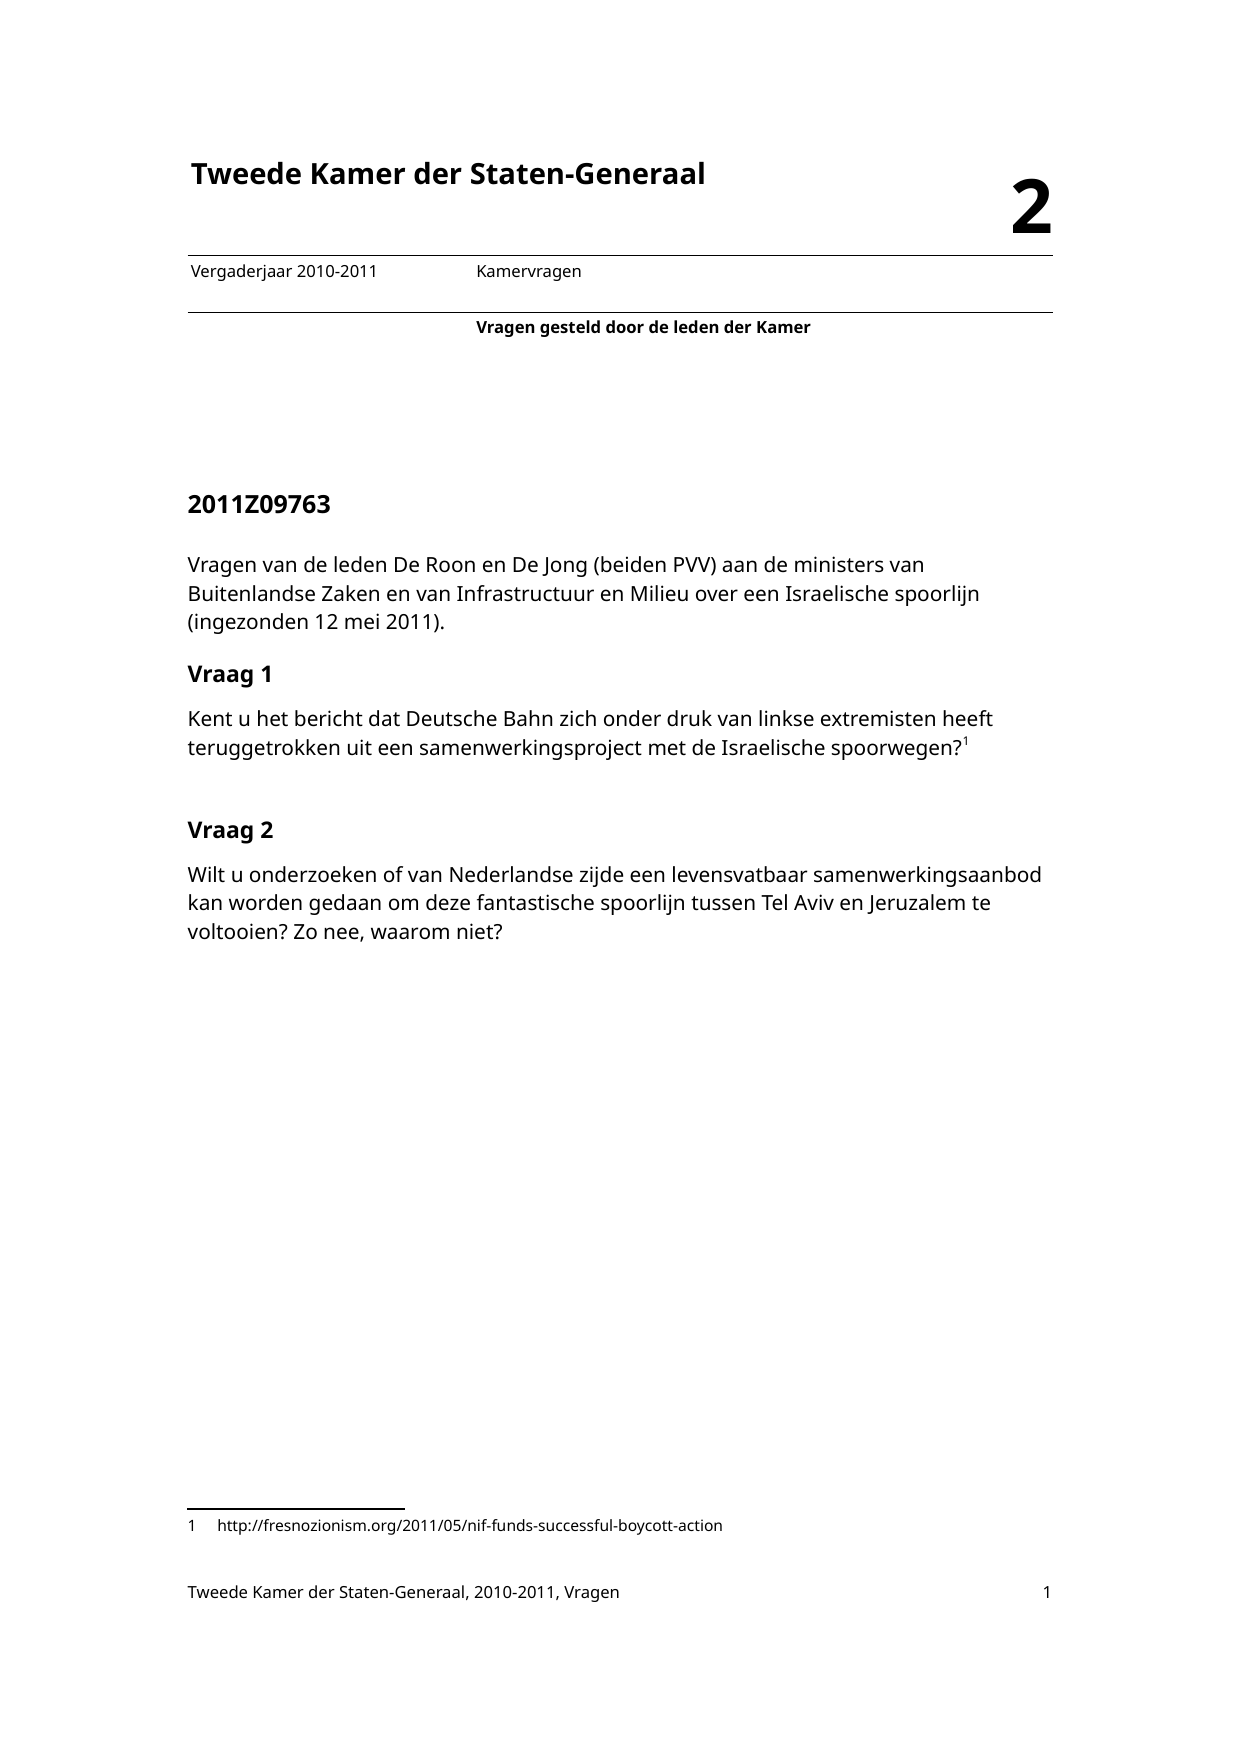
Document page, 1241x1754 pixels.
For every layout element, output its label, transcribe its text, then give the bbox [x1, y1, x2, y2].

table_cell [188, 313, 473, 339]
table_header 2 [880, 150, 1053, 255]
text http://fresnozionism.org/2011/05/nif-funds-successful-boycott-action [187, 1508, 1053, 1536]
text 2011Z09763 [187, 487, 1053, 521]
text Vragen van de leden De Roon en De Jong (beiden PVV) aan de ministers van Buitenlandse Zaken en van Infrastructuur en Milieu over een Israelische spoorlijn (ingezonden 12 mei 2011). [187, 550, 1053, 636]
table_header Tweede Kamer der Staten-Generaal [188, 150, 879, 255]
text Kent u het bericht dat Deutsche Bahn zich onder druk van linkse extremisten heeft teruggetrokken uit een samenwerkingsproject met de Israelische spoorwegen? [187, 704, 1053, 761]
table_cell Vergaderjaar 2010-2011 [188, 256, 473, 312]
table_cell Kamervragen [473, 256, 1053, 312]
subtitle Vraag 1 [187, 658, 1053, 689]
text Wilt u onderzoeken of van Nederlandse zijde een levensvatbaar samenwerkingsaanbod kan worden gedaan om deze fantastische spoorlijn tussen Tel Aviv en Jeruzalem te voltooien? Zo nee, waarom niet? [187, 860, 1053, 945]
subtitle Vraag 2 [187, 814, 1053, 845]
table_cell Vragen gesteld door de leden der Kamer [473, 313, 1053, 339]
